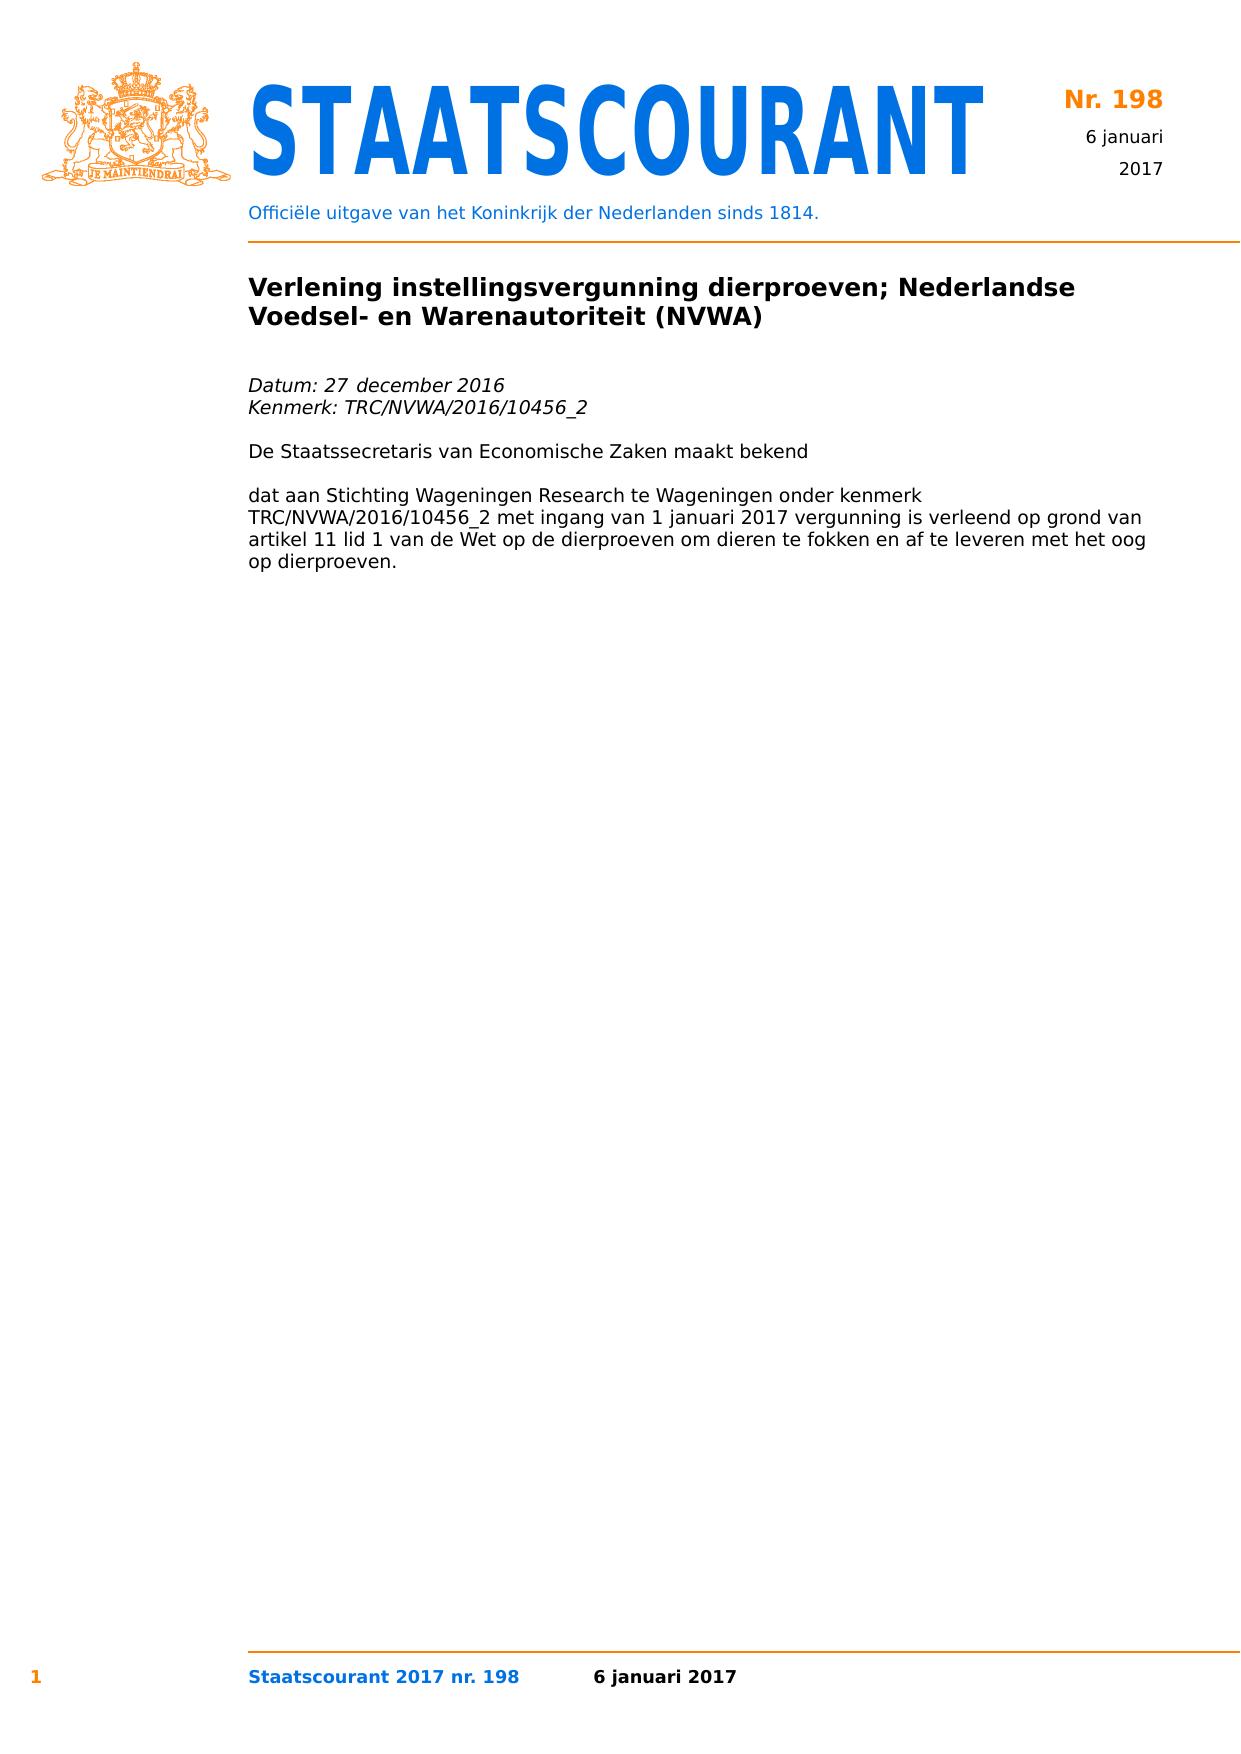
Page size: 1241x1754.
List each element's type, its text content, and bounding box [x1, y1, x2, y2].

table_cell Officiële uitgave van het Koninkrijk der Nederlanden sinds 1814. [248, 203, 1240, 241]
subtitle Verlening instellingsvergunning dierproeven; Nederlandse Voedsel- en Warenautoriteit (NVWA) [248, 273, 1163, 331]
table_cell 6 januari [998, 121, 1240, 153]
text Datum: 27 december 2016 [248, 375, 1163, 397]
table_cell 2017 [998, 153, 1240, 203]
table_header [25, 62, 248, 241]
text dat aan Stichting Wageningen Research te Wageningen onder kenmerk TRC/NVWA/2016/10456_2 met ingang van 1 januari 2017 vergunning is verleend op grond van artikel 11 lid 1 van de Wet op de dierproeven om dieren te fokken en af te leveren met het oog op dierproeven. [248, 485, 1163, 573]
text Kenmerk: TRC/NVWA/2016/10456_2 [248, 397, 1163, 419]
picture [41, 62, 231, 186]
table_header Nr. 198 [998, 62, 1240, 121]
text De Staatssecretaris van Economische Zaken maakt bekend [248, 441, 1163, 463]
table_header STAATSCOURANT [248, 62, 998, 203]
